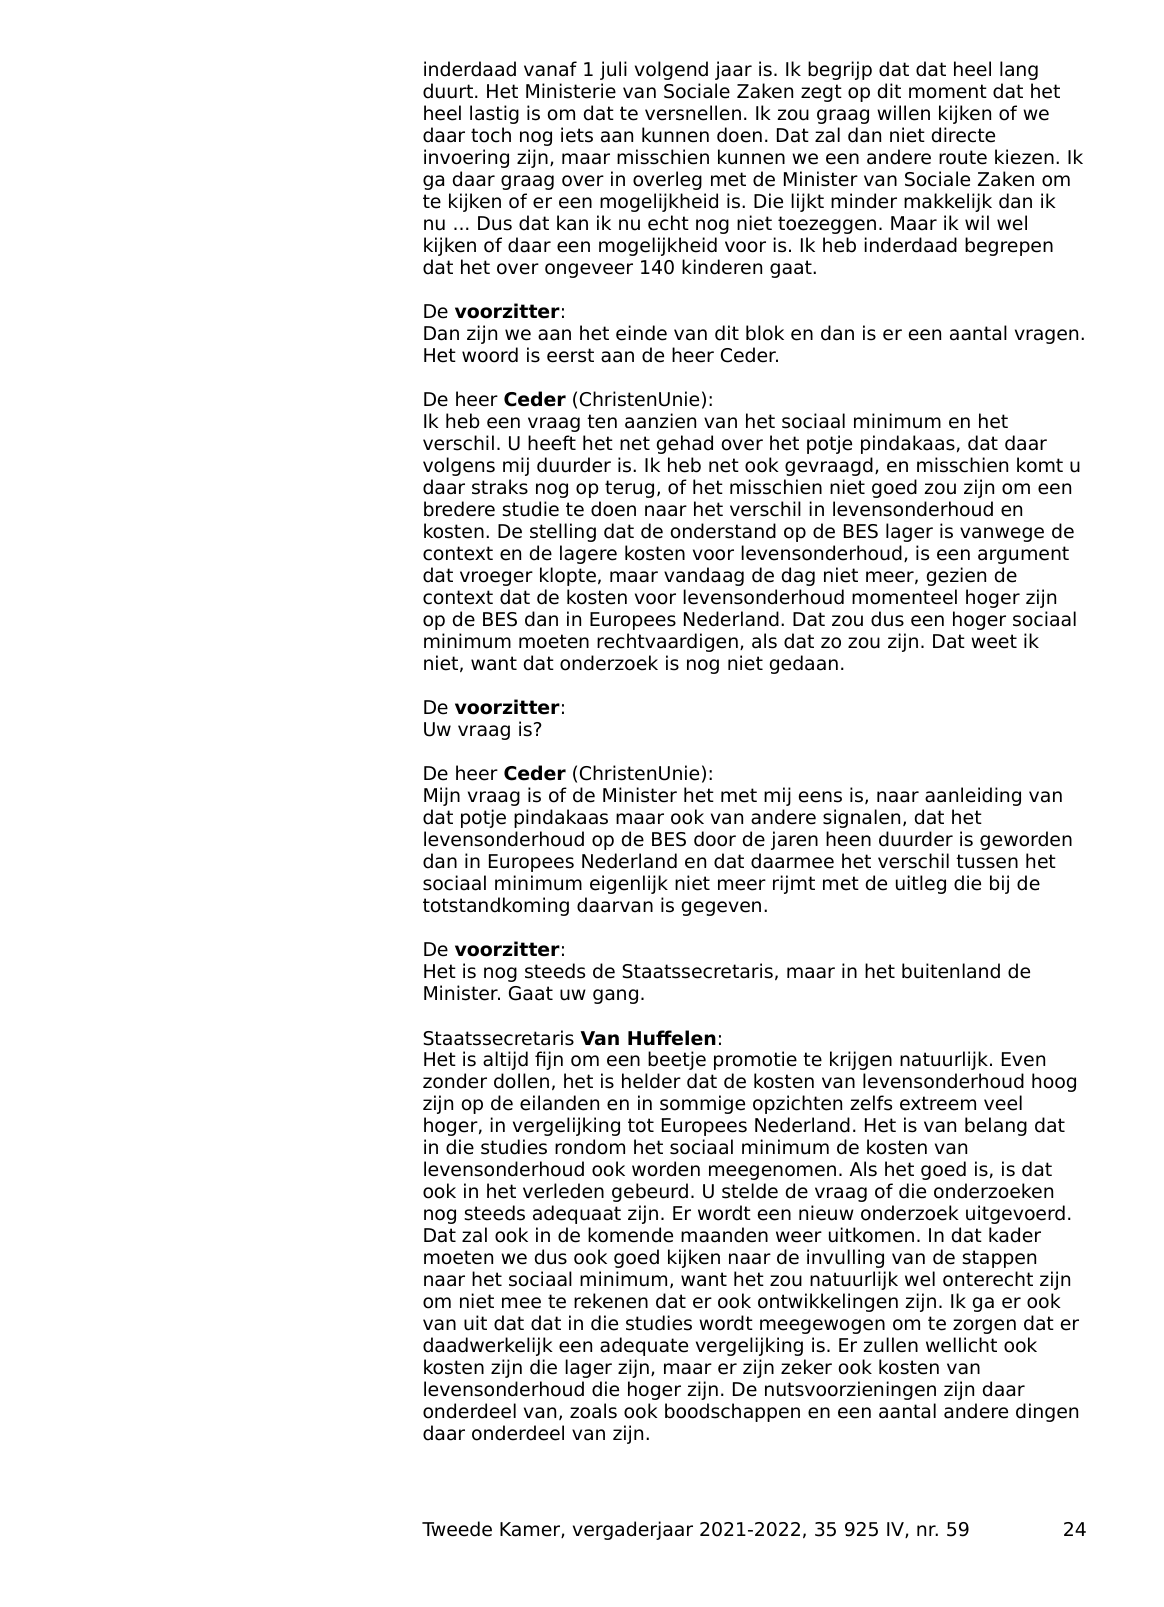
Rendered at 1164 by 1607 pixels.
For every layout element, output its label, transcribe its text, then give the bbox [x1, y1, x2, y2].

text De voorzitter: [422, 301, 1087, 323]
text Staatssecretaris Van Huffelen: [422, 1027, 1087, 1049]
text De voorzitter: [422, 939, 1087, 961]
text Het is altijd fijn om een beetje promotie te krijgen natuurlijk. Even zonder dollen, het is helder dat de kosten van levensonderhoud hoog zijn op de eilanden en in sommige opzichten zelfs extreem veel hoger, in vergelijking tot Europees Nederland. Het is van belang dat in die studies rondom het sociaal minimum de kosten van levensonderhoud ook worden meegenomen. Als het goed is, is dat ook in het verleden gebeurd. U stelde de vraag of die onderzoeken nog steeds adequaat zijn. Er wordt een nieuw onderzoek uitgevoerd. Dat zal ook in de komende maanden weer uitkomen. In dat kader moeten we dus ook goed kijken naar de invulling van de stappen naar het sociaal minimum, want het zou natuurlijk wel onterecht zijn om niet mee te rekenen dat er ook ontwikkelingen zijn. Ik ga er ook van uit dat dat in die studies wordt meegewogen om te zorgen dat er daadwerkelijk een adequate vergelijking is. Er zullen wellicht ook kosten zijn die lager zijn, maar er zijn zeker ook kosten van levensonderhoud die hoger zijn. De nutsvoorzieningen zijn daar onderdeel van, zoals ook boodschappen en een aantal andere dingen daar onderdeel van zijn. [422, 1049, 1087, 1445]
text De heer Ceder (ChristenUnie): [422, 389, 1087, 411]
text Het is nog steeds de Staatssecretaris, maar in het buitenland de Minister. Gaat uw gang. [422, 961, 1087, 1005]
text Ik heb een vraag ten aanzien van het sociaal minimum en het verschil. U heeft het net gehad over het potje pindakaas, dat daar volgens mij duurder is. Ik heb net ook gevraagd, en misschien komt u daar straks nog op terug, of het misschien niet goed zou zijn om een bredere studie te doen naar het verschil in levensonderhoud en kosten. De stelling dat de onderstand op de BES lager is vanwege de context en de lagere kosten voor levensonderhoud, is een argument dat vroeger klopte, maar vandaag de dag niet meer, gezien de context dat de kosten voor levensonderhoud momenteel hoger zijn op de BES dan in Europees Nederland. Dat zou dus een hoger sociaal minimum moeten rechtvaardigen, als dat zo zou zijn. Dat weet ik niet, want dat onderzoek is nog niet gedaan. [422, 411, 1087, 675]
text De voorzitter: [422, 697, 1087, 719]
text Uw vraag is? [422, 719, 1087, 741]
text Dan zijn we aan het einde van dit blok en dan is er een aantal vragen. Het woord is eerst aan de heer Ceder. [422, 323, 1087, 367]
text De heer Ceder (ChristenUnie): [422, 763, 1087, 785]
text Mijn vraag is of de Minister het met mij eens is, naar aanleiding van dat potje pindakaas maar ook van andere signalen, dat het levensonderhoud op de BES door de jaren heen duurder is geworden dan in Europees Nederland en dat daarmee het verschil tussen het sociaal minimum eigenlijk niet meer rijmt met de uitleg die bij de totstandkoming daarvan is gegeven. [422, 785, 1087, 917]
text inderdaad vanaf 1 juli volgend jaar is. Ik begrijp dat dat heel lang duurt. Het Ministerie van Sociale Zaken zegt op dit moment dat het heel lastig is om dat te versnellen. Ik zou graag willen kijken of we daar toch nog iets aan kunnen doen. Dat zal dan niet directe invoering zijn, maar misschien kunnen we een andere route kiezen. Ik ga daar graag over in overleg met de Minister van Sociale Zaken om te kijken of er een mogelijkheid is. Die lijkt minder makkelijk dan ik nu ... Dus dat kan ik nu echt nog niet toezeggen. Maar ik wil wel kijken of daar een mogelijkheid voor is. Ik heb inderdaad begrepen dat het over ongeveer 140 kinderen gaat. [422, 59, 1087, 279]
